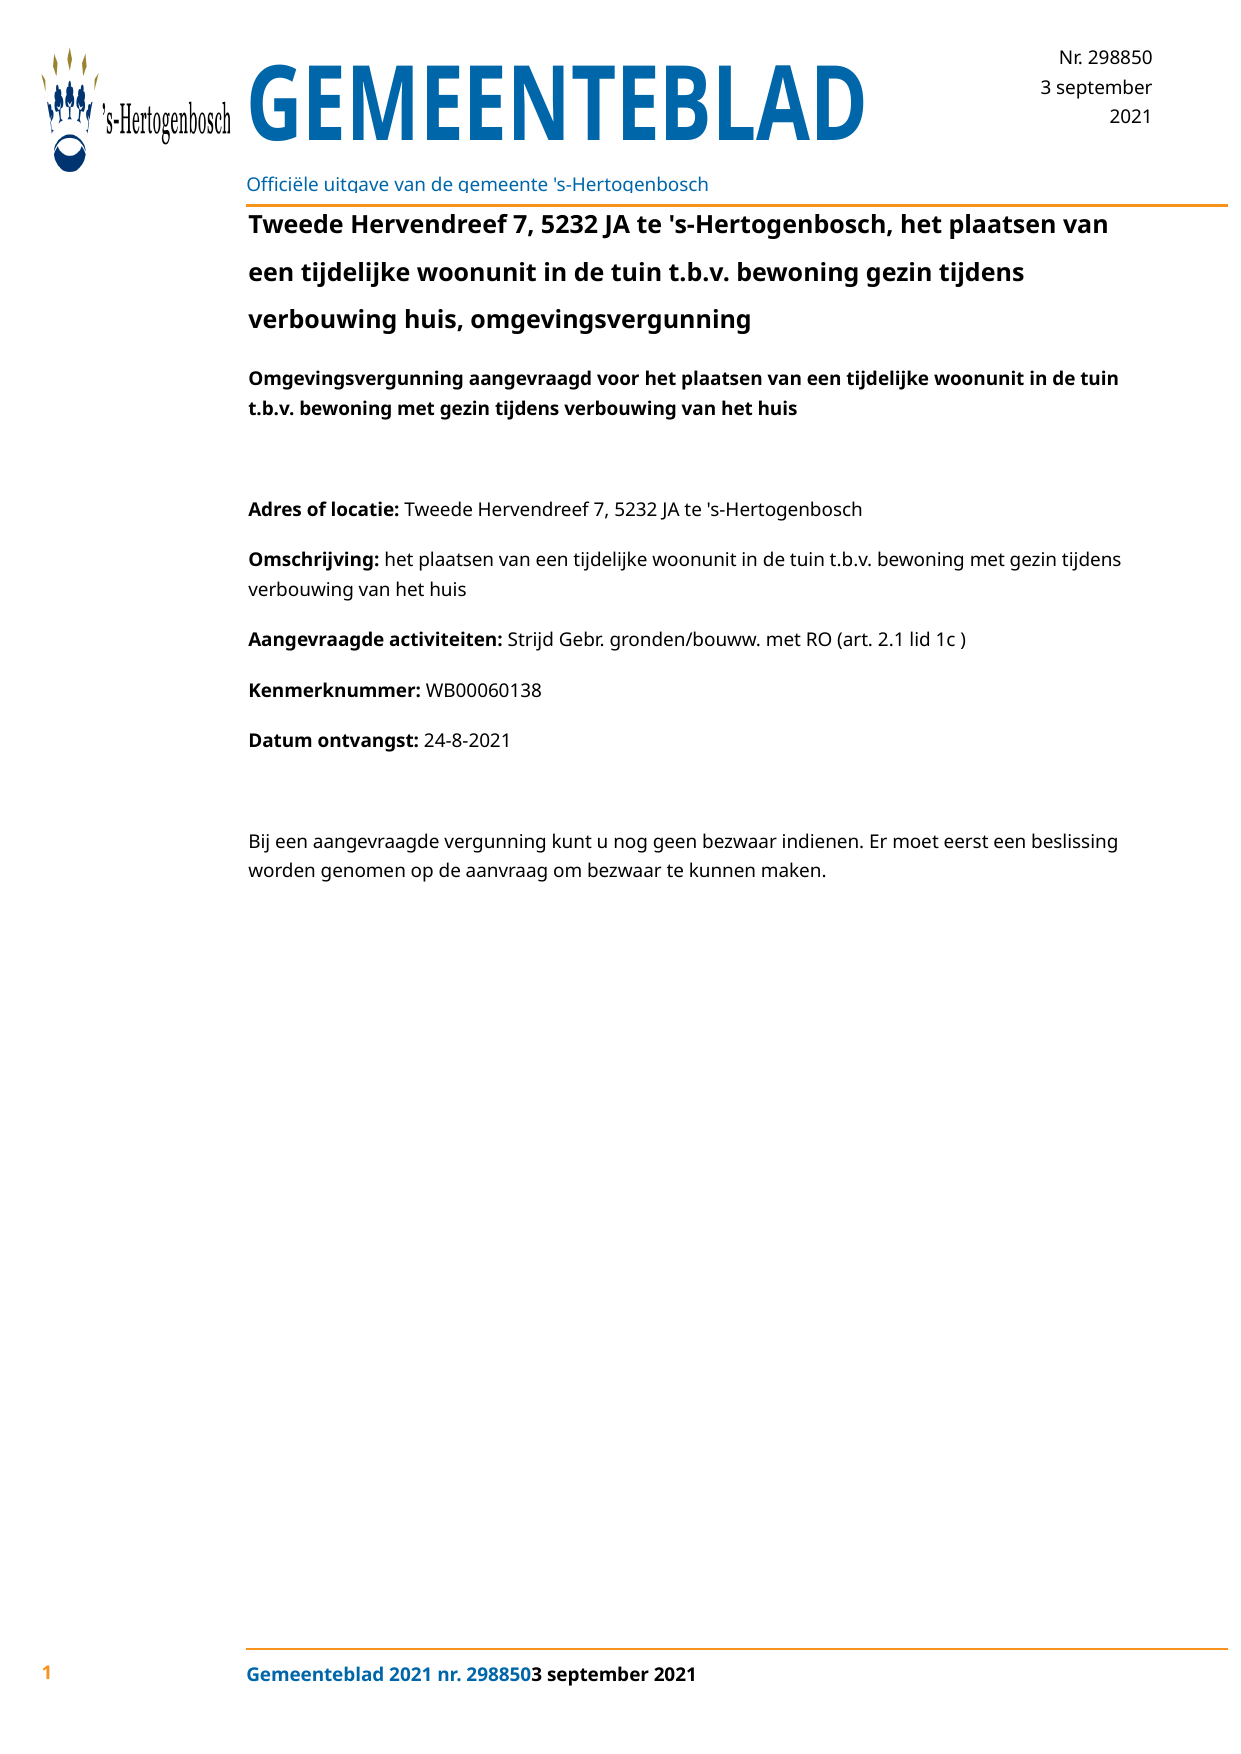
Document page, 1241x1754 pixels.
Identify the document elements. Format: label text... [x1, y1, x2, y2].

text Kenmerknummer: WB00060138 [248, 677, 1152, 702]
text Datum ontvangst: 24-8-2021 [248, 727, 1152, 753]
text Omschrijving: het plaatsen van een tijdelijke woonunit in de tuin t.b.v. bewoning met gezin tijdens verbouwing van het huis [248, 546, 1152, 602]
text Omgevingsvergunning aangevraagd voor het plaatsen van een tijdelijke woonunit in de tuin t.b.v. bewoning met gezin tijdens verbouwing van het huis [248, 366, 1152, 421]
text Tweede Hervendreef 7, 5232 JA te 's-Hertogenbosch, het plaatsen van een tijdelijke woonunit in de tuin t.b.v. bewoning gezin tijdens verbouwing huis, omgevingsvergunning [248, 207, 1152, 336]
picture [41, 47, 231, 172]
text Adres of locatie: Tweede Hervendreef 7, 5232 JA te 's-Hertogenbosch [248, 496, 1152, 522]
text Aangevraagde activiteiten: Strijd Gebr. gronden/bouww. met RO (art. 2.1 lid 1c ) [248, 626, 1152, 652]
text Bij een aangevraagde vergunning kunt u nog geen bezwaar indienen. Er moet eerst een beslissing worden genomen op de aanvraag om bezwaar te kunnen maken. [248, 828, 1152, 883]
